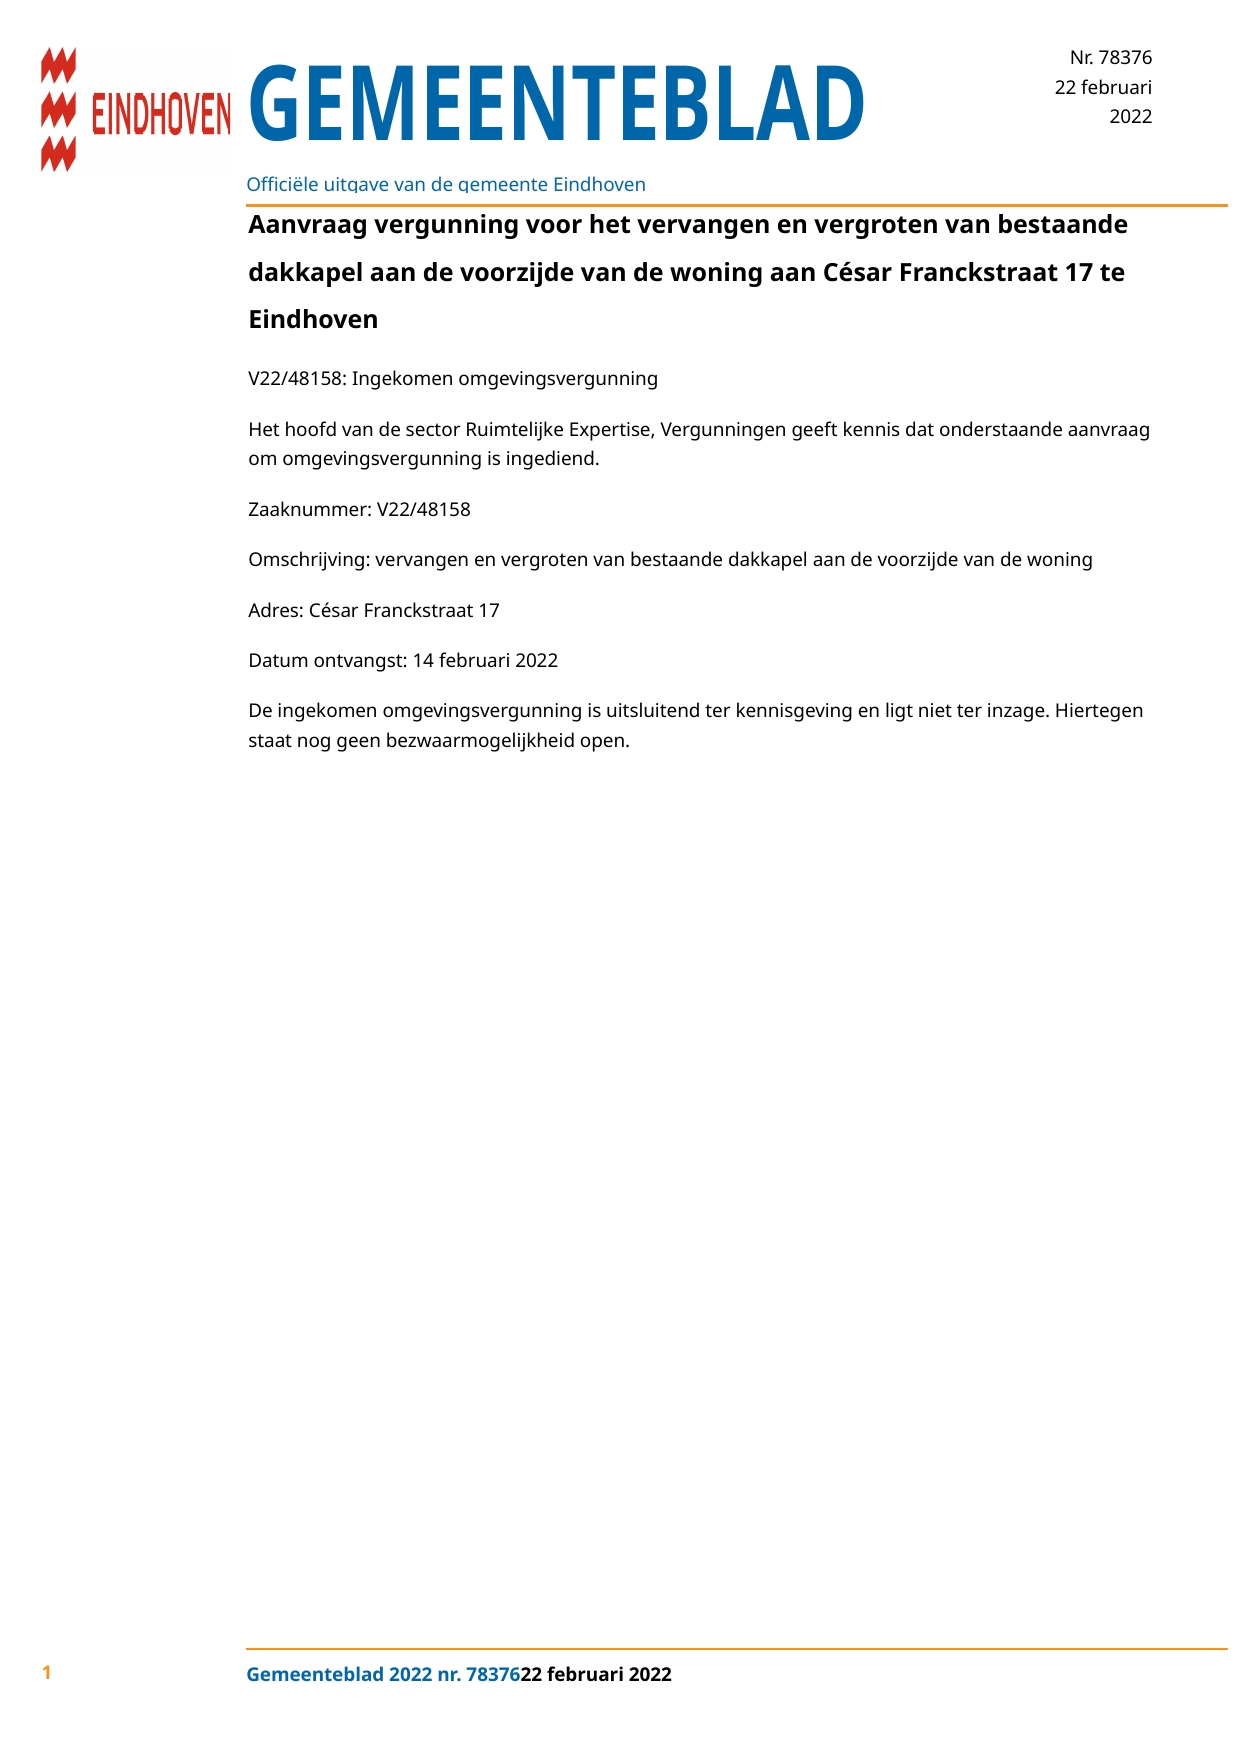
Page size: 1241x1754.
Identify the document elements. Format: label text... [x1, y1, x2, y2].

text Zaaknummer: V22/48158 [248, 496, 1152, 522]
text Aanvraag vergunning voor het vervangen en vergroten van bestaande dakkapel aan de voorzijde van de woning aan César Franckstraat 17 te Eindhoven [248, 207, 1152, 336]
picture [41, 47, 231, 172]
text V22/48158: Ingekomen omgevingsvergunning [248, 366, 1152, 391]
text Datum ontvangst: 14 februari 2022 [248, 647, 1152, 673]
text De ingekomen omgevingsvergunning is uitsluitend ter kennisgeving en ligt niet ter inzage. Hiertegen staat nog geen bezwaarmogelijkheid open. [248, 698, 1152, 753]
text Adres: César Franckstraat 17 [248, 597, 1152, 622]
text Omschrijving: vervangen en vergroten van bestaande dakkapel aan de voorzijde van de woning [248, 546, 1152, 572]
text Het hoofd van de sector Ruimtelijke Expertise, Vergunningen geeft kennis dat onderstaande aanvraag om omgevingsvergunning is ingediend. [248, 416, 1152, 471]
